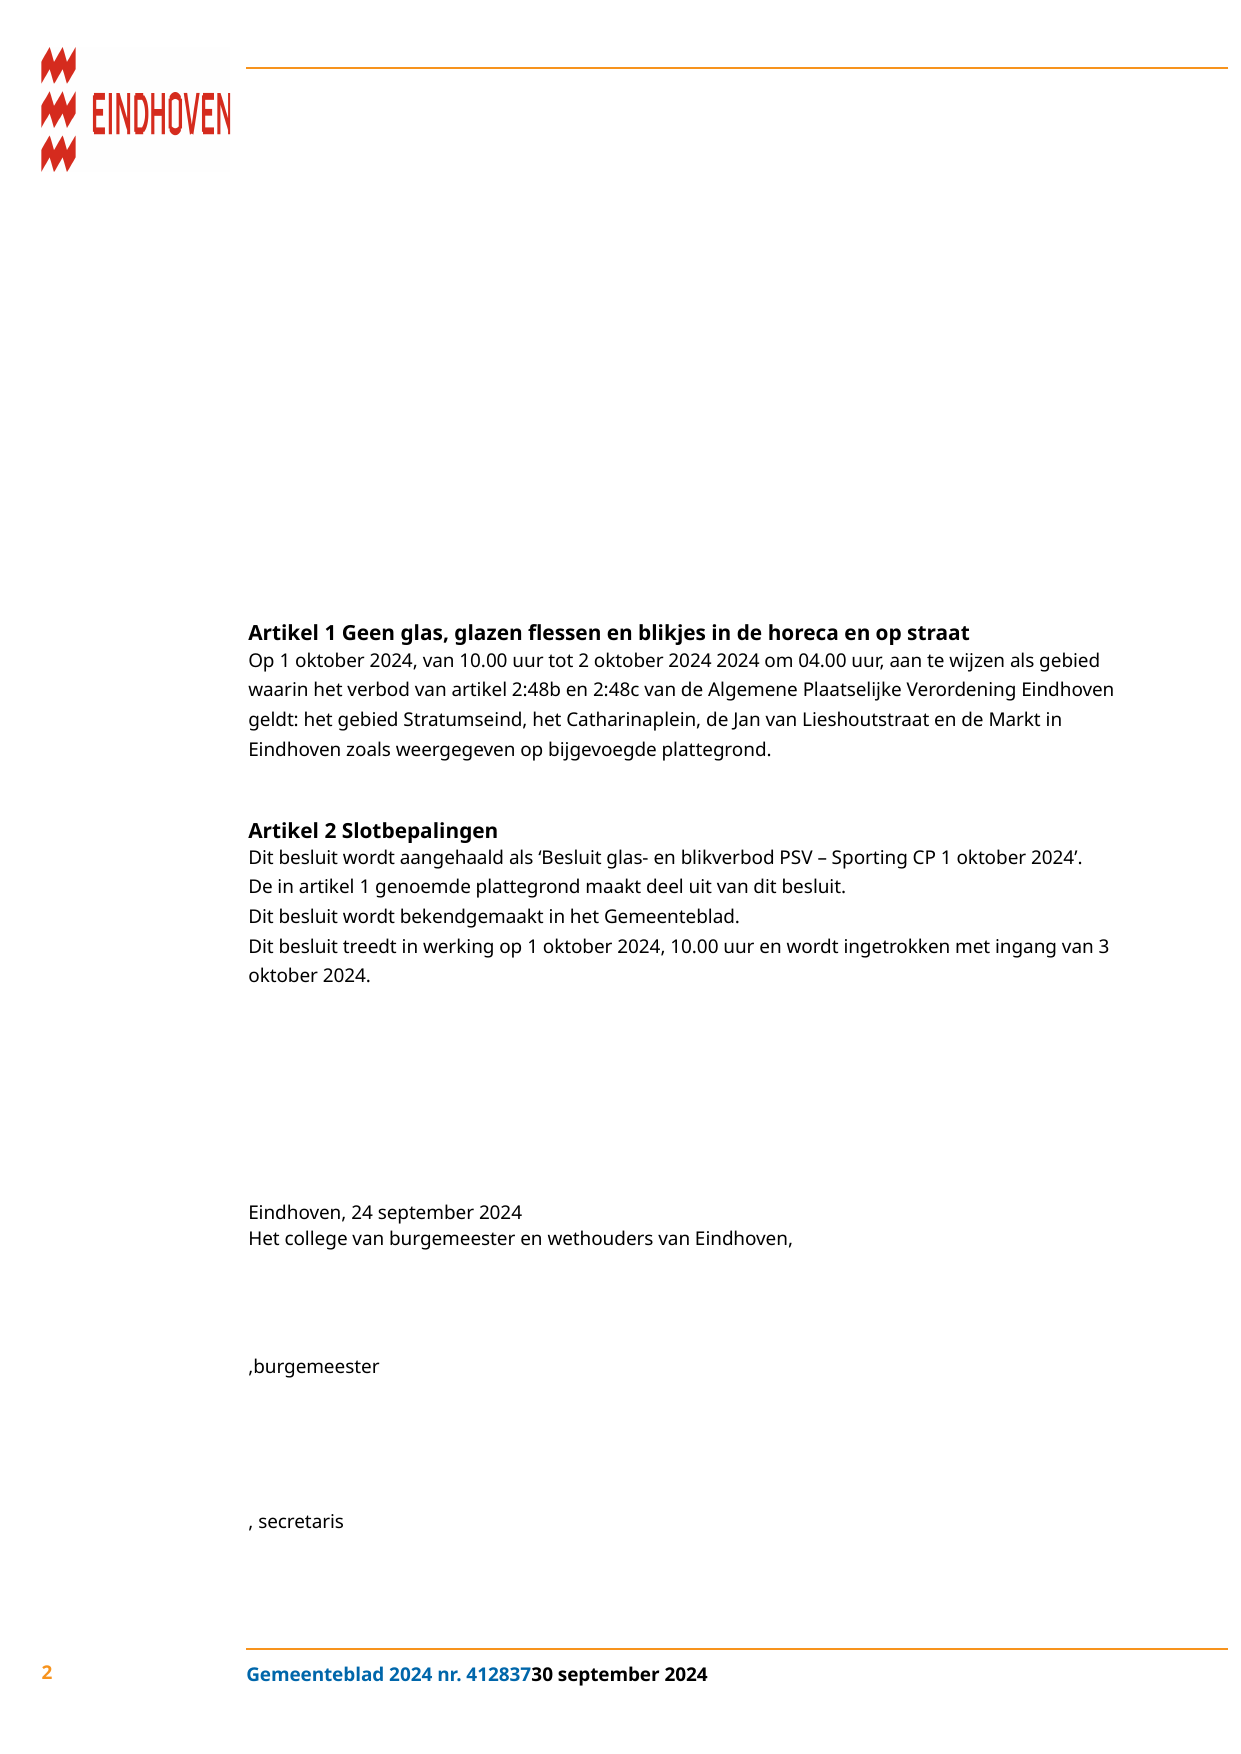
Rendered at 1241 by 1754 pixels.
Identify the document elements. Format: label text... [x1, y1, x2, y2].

picture [41, 47, 231, 172]
text Dit besluit treedt in werking op 1 oktober 2024, 10.00 uur en wordt ingetrokken met ingang van 3 oktober 2024. [248, 933, 1152, 988]
text Eindhoven, 24 september 2024 [248, 1199, 1152, 1225]
text Artikel 1 Geen glas, glazen flessen en blikjes in de horeca en op straat [248, 618, 1152, 647]
text ,burgemeester [248, 1353, 1152, 1379]
text Dit besluit wordt bekendgemaakt in het Gemeenteblad. [248, 903, 1152, 929]
text , secretaris [248, 1508, 1152, 1534]
text De in artikel 1 genoemde plattegrond maakt deel uit van dit besluit. [248, 874, 1152, 899]
text Op 1 oktober 2024, van 10.00 uur tot 2 oktober 2024 2024 om 04.00 uur, aan te wijzen als gebied waarin het verbod van artikel 2:48b en 2:48c van de Algemene Plaatselijke Verordening Eindhoven geldt: het gebied Stratumseind, het Catharinaplein, de Jan van Lieshoutstraat en de Markt in Eindhoven zoals weergegeven op bijgevoegde plattegrond. [248, 647, 1152, 761]
text Artikel 2 Slotbepalingen [248, 816, 1152, 844]
text Dit besluit wordt aangehaald als ‘Besluit glas- en blikverbod PSV – Sporting CP 1 oktober 2024’. [248, 844, 1152, 870]
text Het college van burgemeester en wethouders van Eindhoven, [248, 1225, 1152, 1251]
